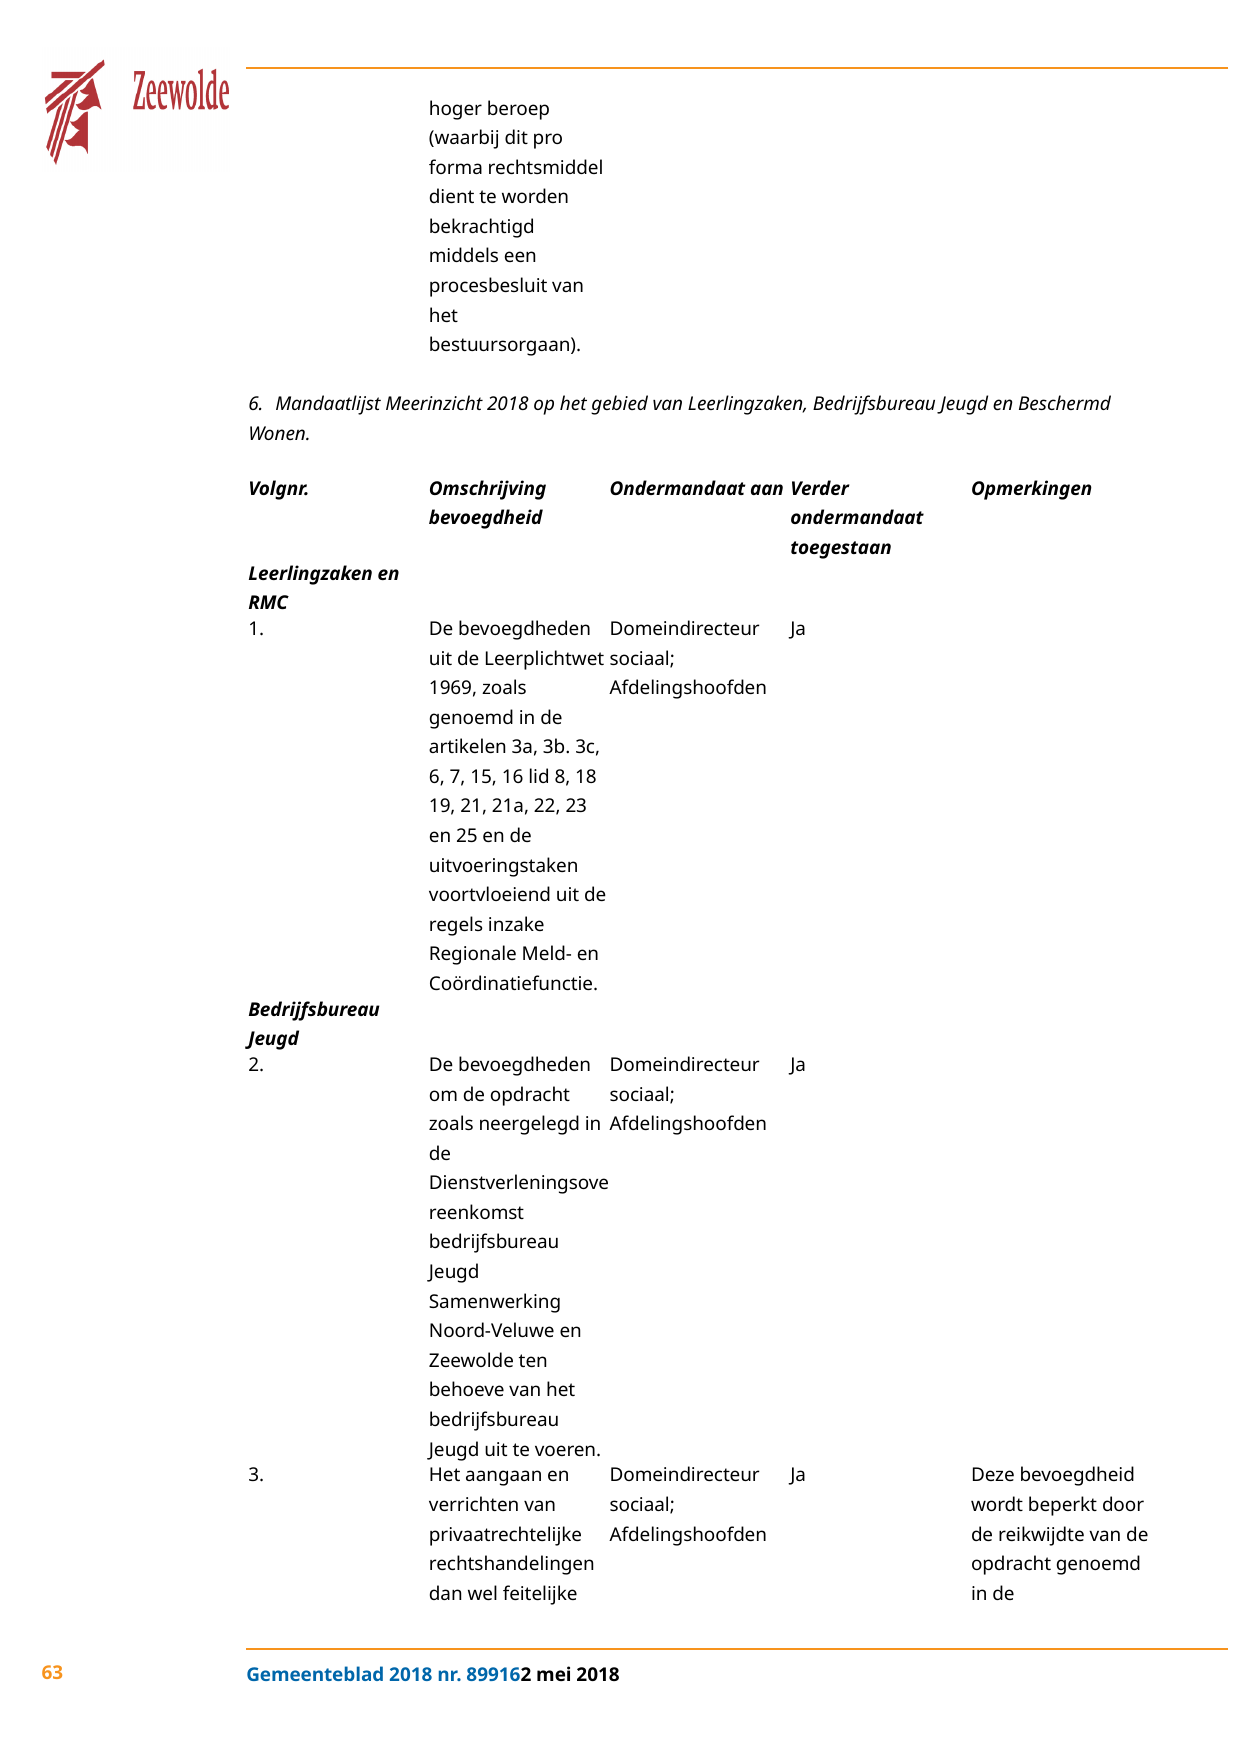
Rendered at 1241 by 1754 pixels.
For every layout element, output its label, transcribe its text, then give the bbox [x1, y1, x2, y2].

table_cell [609, 560, 790, 615]
table_cell Volgnr. [248, 475, 429, 560]
table_cell De bevoegdheden uit de Leerplichtwet 1969, zoals genoemd in de artikelen 3a, 3b. 3c, 6, 7, 15, 16 lid 8, 18 19, 21, 21a, 22, 23 en 25 en de uitvoeringstaken voortvloeiend uit de regels inzake Regionale Meld- en Coördinatiefunctie. [429, 615, 609, 996]
table_cell De bevoegdheden om de opdracht zoals neergelegd in de Dienstverleningsovereenkomst bedrijfsbureau Jeugd Samenwerking Noord-Veluwe en Zeewolde ten behoeve van het bedrijfsbureau Jeugd uit te voeren. [429, 1051, 609, 1462]
table_cell Deze bevoegdheid wordt beperkt door de reikwijdte van de opdracht genoemd in de [971, 1462, 1152, 1606]
table_cell [971, 996, 1152, 1051]
table_cell Ja [790, 1462, 971, 1606]
table_cell hoger beroep (waarbij dit pro forma rechtsmiddel dient te worden bekrachtigd middels een procesbesluit van het bestuursorgaan). [429, 95, 609, 357]
table_cell Ondermandaat aan [609, 475, 790, 560]
table_cell [971, 95, 1152, 357]
table_cell Omschrijving bevoegdheid [429, 475, 609, 560]
table_cell [971, 615, 1152, 996]
table_cell Domeindirecteur sociaal; Afdelingshoofden [609, 1051, 790, 1462]
table_cell Opmerkingen [971, 475, 1152, 560]
table_cell [790, 996, 971, 1051]
table_cell 3. [248, 1462, 429, 1606]
picture [41, 47, 231, 172]
table_cell [971, 1051, 1152, 1462]
table_cell [429, 560, 609, 615]
table_cell [429, 996, 609, 1051]
table_cell Verder ondermandaat toegestaan [790, 475, 971, 560]
table_cell [609, 996, 790, 1051]
table_cell Het aangaan en verrichten van privaatrechtelijke rechtshandelingen dan wel feitelijke [429, 1462, 609, 1606]
table_cell Ja [790, 615, 971, 996]
table_cell [790, 95, 971, 357]
table_header 6. Mandaatlijst Meerinzicht 2018 op het gebied van Leerlingzaken, Bedrijfsbureau Jeugd en Beschermd Wonen. [248, 390, 1152, 475]
table_cell Ja [790, 1051, 971, 1462]
table_cell 2. [248, 1051, 429, 1462]
table_cell [248, 95, 429, 357]
table_cell [971, 560, 1152, 615]
table_cell 1. [248, 615, 429, 996]
table_cell [609, 95, 790, 357]
table_cell Domeindirecteur sociaal; Afdelingshoofden [609, 1462, 790, 1606]
table_cell Bedrijfsbureau Jeugd [248, 996, 429, 1051]
table_cell Domeindirecteur sociaal; Afdelingshoofden [609, 615, 790, 996]
table_cell [790, 560, 971, 615]
table_cell Leerlingzaken en RMC [248, 560, 429, 615]
